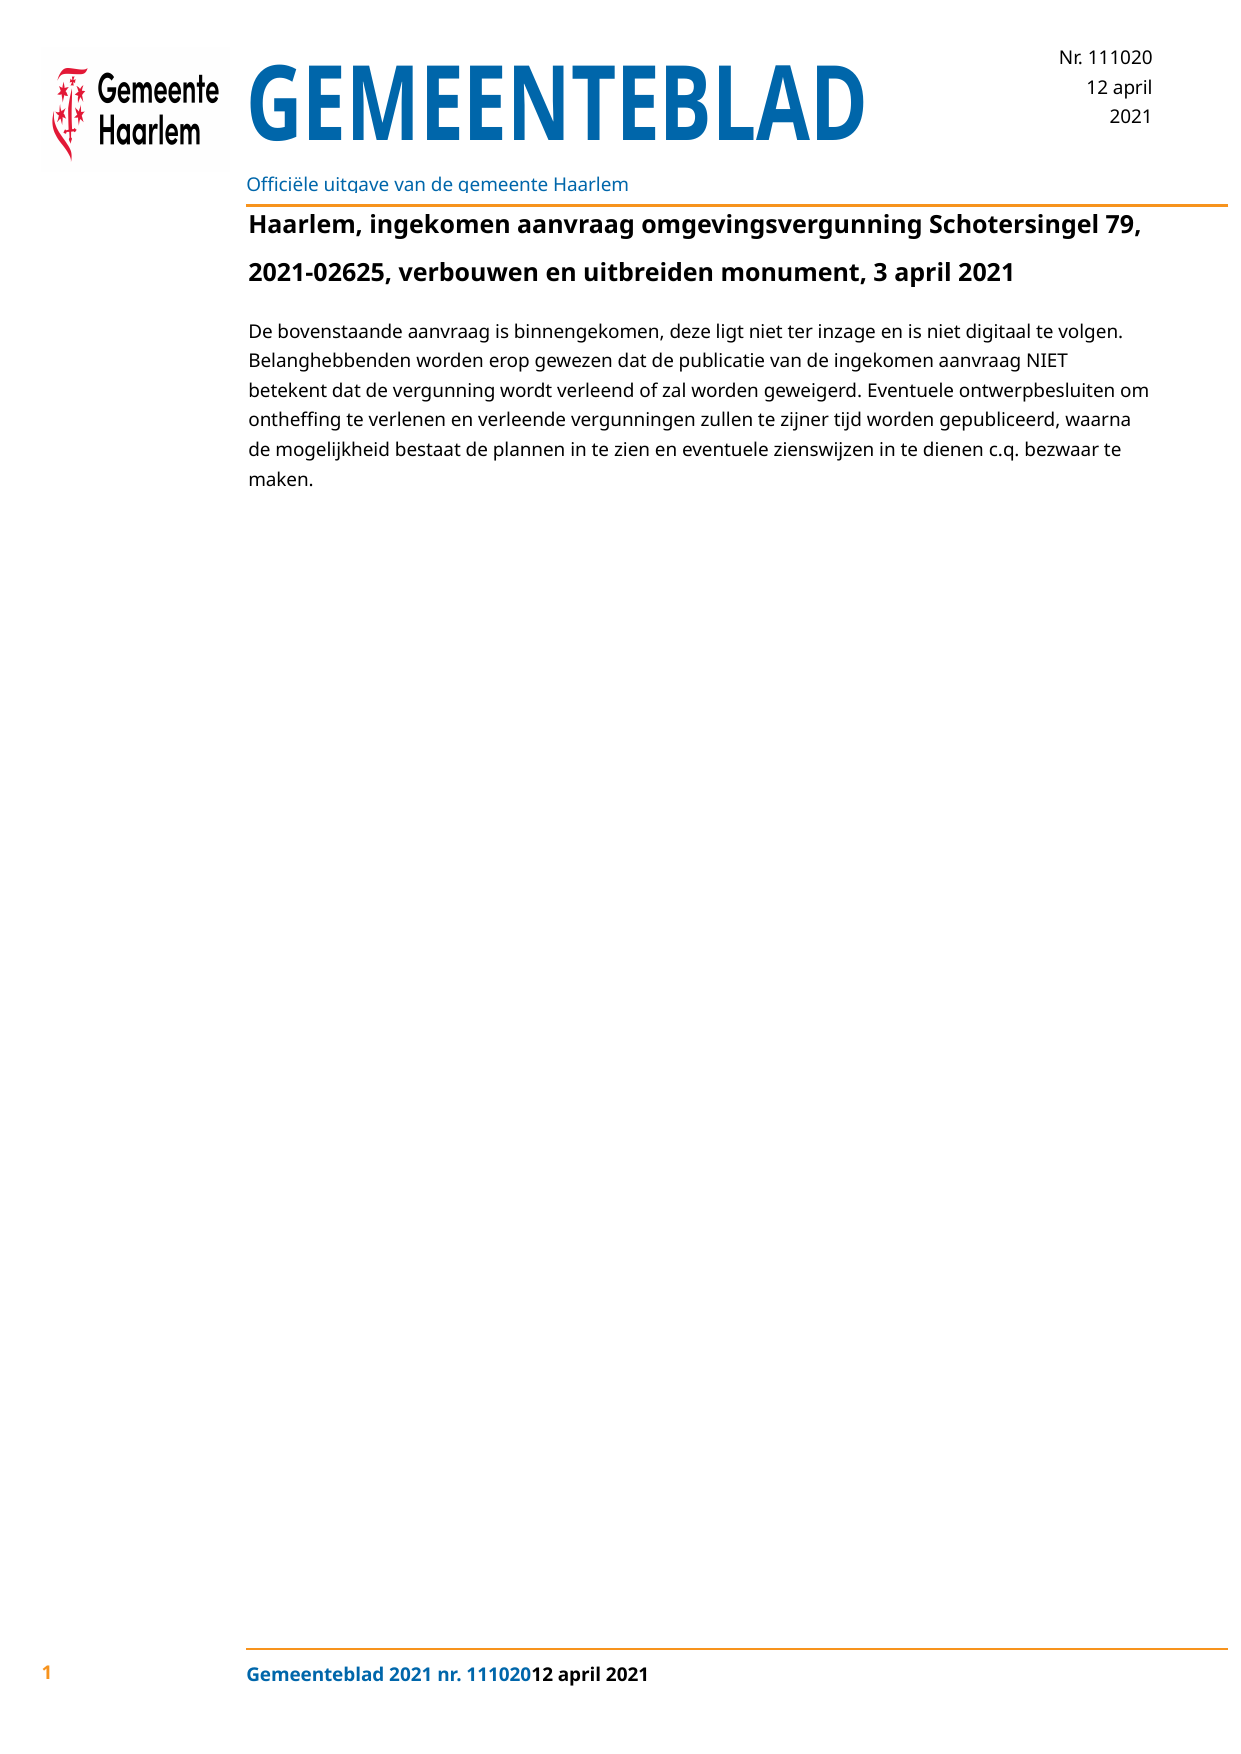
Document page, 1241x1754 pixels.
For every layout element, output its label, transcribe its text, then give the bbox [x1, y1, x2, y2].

text De bovenstaande aanvraag is binnengekomen, deze ligt niet ter inzage en is niet digitaal te volgen. Belanghebbenden worden erop gewezen dat de publicatie van de ingekomen aanvraag NIET betekent dat de vergunning wordt verleend of zal worden geweigerd. Eventuele ontwerpbesluiten om ontheffing te verlenen en verleende vergunningen zullen te zijner tijd worden gepubliceerd, waarna de mogelijkheid bestaat de plannen in te zien en eventuele zienswijzen in te dienen c.q. bezwaar te maken. [248, 318, 1152, 492]
text Haarlem, ingekomen aanvraag omgevingsvergunning Schotersingel 79, 2021-02625, verbouwen en uitbreiden monument, 3 april 2021 [248, 207, 1152, 288]
picture [41, 47, 231, 172]
